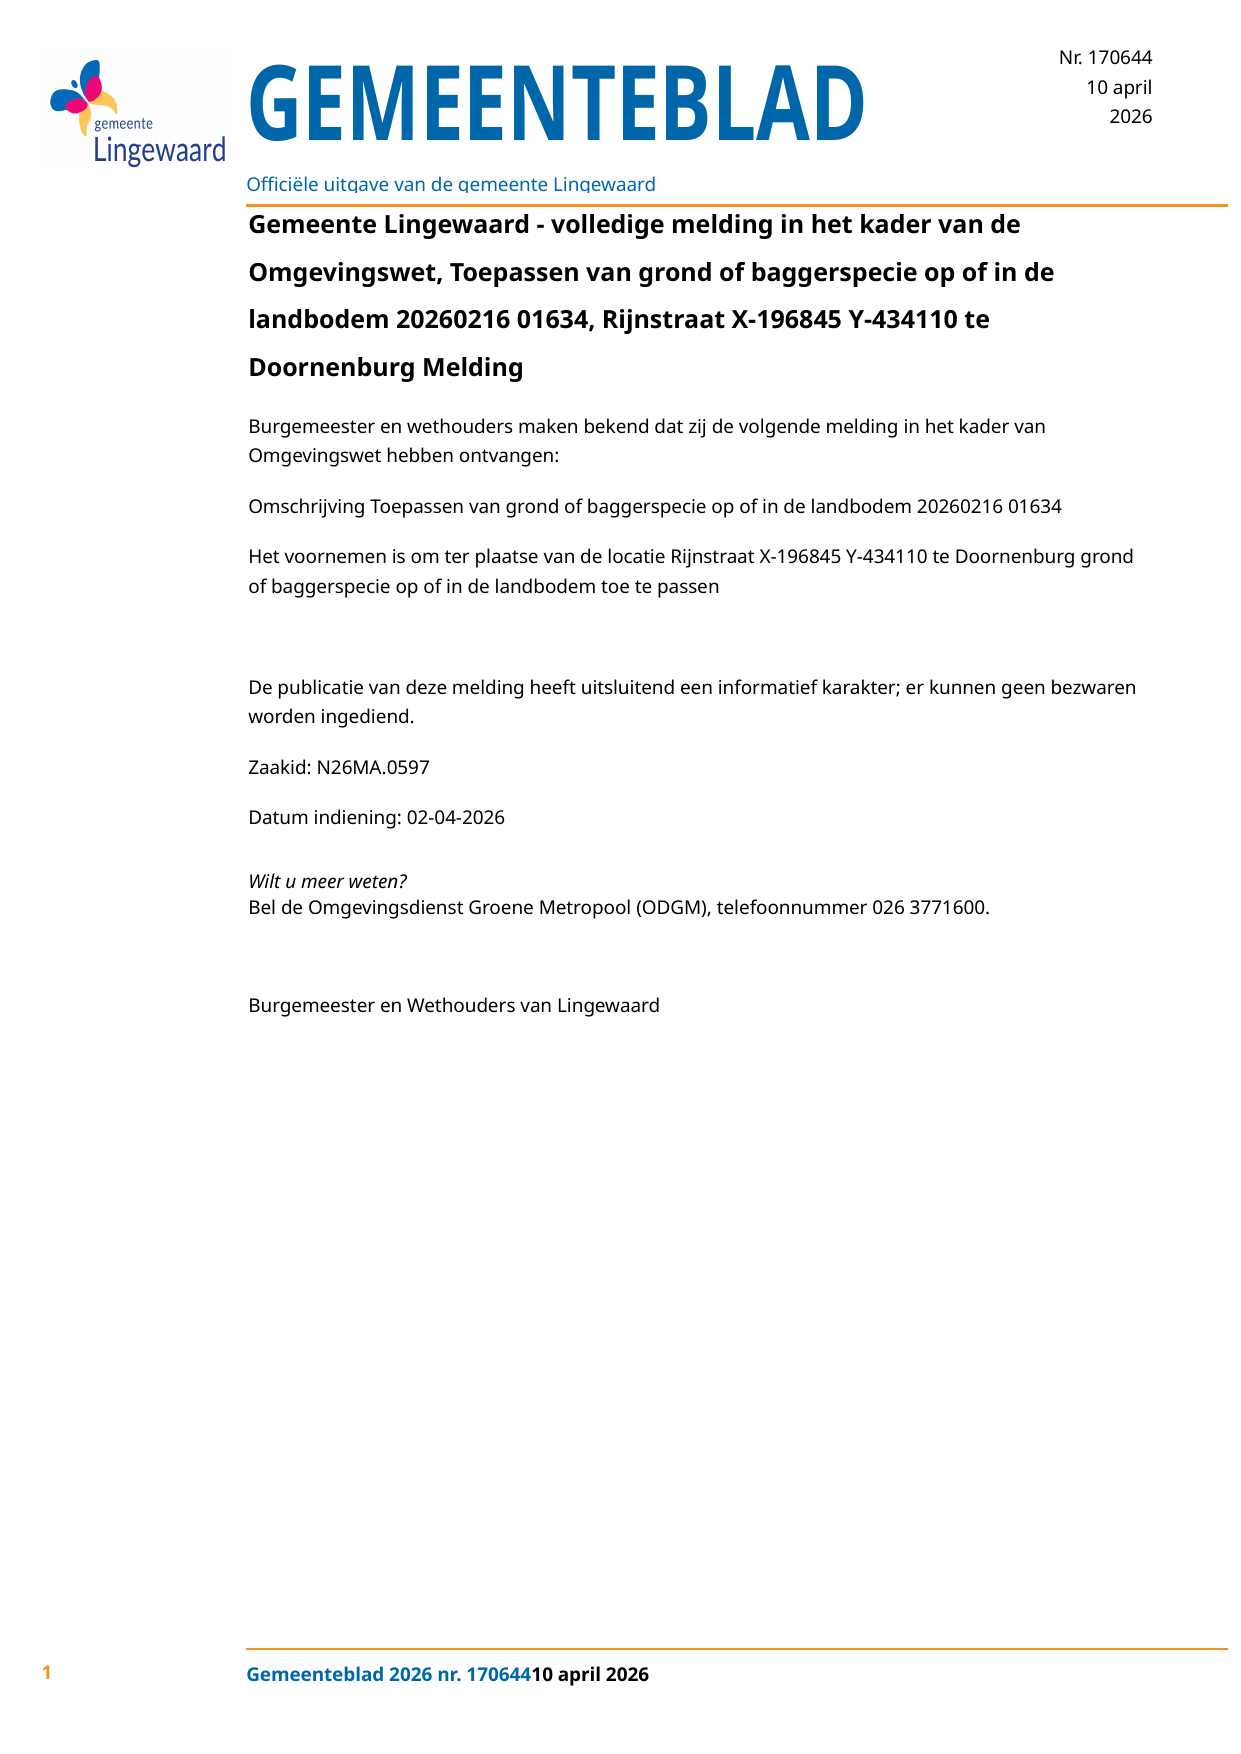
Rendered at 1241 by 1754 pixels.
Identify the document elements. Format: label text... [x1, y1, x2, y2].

text De publicatie van deze melding heeft uitsluitend een informatief karakter; er kunnen geen bezwaren worden ingediend. [248, 674, 1152, 729]
text Gemeente Lingewaard - volledige melding in het kader van de Omgevingswet, Toepassen van grond of baggerspecie op of in de landbodem 20260216 01634, Rijnstraat X-196845 Y-434110 te Doornenburg Melding [248, 207, 1152, 384]
text Omschrijving Toepassen van grond of baggerspecie op of in de landbodem 20260216 01634 [248, 493, 1152, 519]
text Zaakid: N26MA.0597 [248, 754, 1152, 780]
text Burgemeester en Wethouders van Lingewaard [248, 992, 1152, 1018]
text Datum indiening: 02-04-2026 [248, 804, 1152, 830]
text Wilt u meer weten? [248, 868, 1152, 894]
picture [41, 47, 231, 172]
text Het voornemen is om ter plaatse van de locatie Rijnstraat X-196845 Y-434110 te Doornenburg grond of baggerspecie op of in de landbodem toe te passen [248, 543, 1152, 599]
text Burgemeester en wethouders maken bekend dat zij de volgende melding in het kader van Omgevingswet hebben ontvangen: [248, 413, 1152, 468]
text Bel de Omgevingsdienst Groene Metropool (ODGM), telefoonnummer 026 3771600. [248, 894, 1152, 920]
